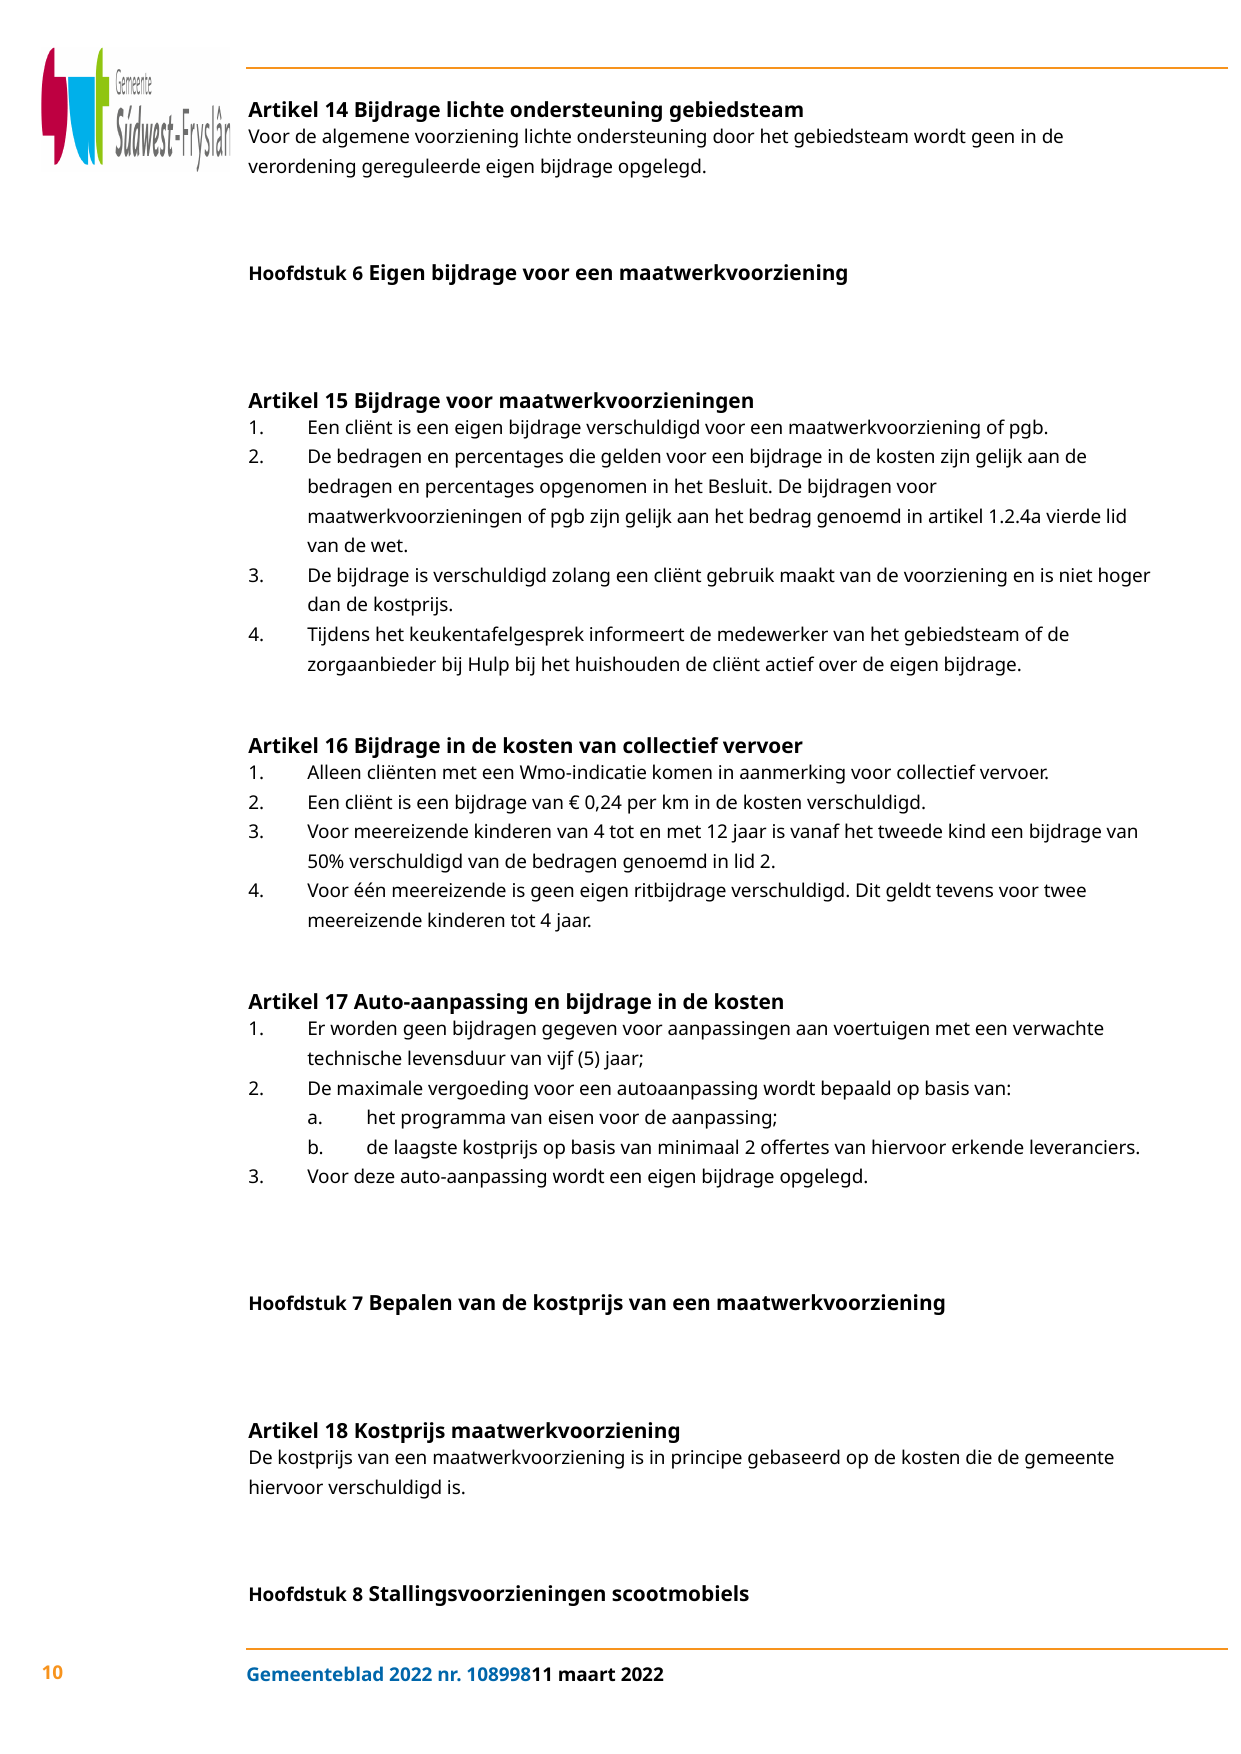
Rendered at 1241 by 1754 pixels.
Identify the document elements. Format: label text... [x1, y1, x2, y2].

text Hoofdstuk 7 Bepalen van de kostprijs van een maatwerkvoorziening [248, 1288, 1152, 1316]
list Alleen cliënten met een Wmo-indicatie komen in aanmerking voor collectief vervoer. [248, 759, 1152, 785]
list Een cliënt is een bijdrage van € 0,24 per km in de kosten verschuldigd. [248, 789, 1152, 814]
text Artikel 14 Bijdrage lichte ondersteuning gebiedsteam [248, 95, 1152, 123]
list Er worden geen bijdragen gegeven voor aanpassingen aan voertuigen met een verwachte technische levensduur van vijf (5) jaar; [248, 1016, 1152, 1071]
text Artikel 16 Bijdrage in de kosten van collectief vervoer [248, 731, 1152, 759]
list Voor één meereizende is geen eigen ritbijdrage verschuldigd. Dit geldt tevens voor twee meereizende kinderen tot 4 jaar. [248, 878, 1152, 933]
list het programma van eisen voor de aanpassing; [307, 1104, 1152, 1130]
list Voor meereizende kinderen van 4 tot en met 12 jaar is vanaf het tweede kind een bijdrage van 50% verschuldigd van de bedragen genoemd in lid 2. [248, 818, 1152, 874]
text Artikel 17 Auto-aanpassing en bijdrage in de kosten [248, 987, 1152, 1016]
list de laagste kostprijs op basis van minimaal 2 offertes van hiervoor erkende leveranciers. [307, 1134, 1152, 1160]
list De bijdrage is verschuldigd zolang een cliënt gebruik maakt van de voorziening en is niet hoger dan de kostprijs. [248, 562, 1152, 617]
text Hoofdstuk 8 Stallingsvoorzieningen scootmobiels [248, 1579, 1152, 1607]
list De maximale vergoeding voor een autoaanpassing wordt bepaald op basis van: [248, 1075, 1152, 1101]
text Artikel 15 Bijdrage voor maatwerkvoorzieningen [248, 386, 1152, 414]
text Voor de algemene voorziening lichte ondersteuning door het gebiedsteam wordt geen in de verordening gereguleerde eigen bijdrage opgelegd. [248, 123, 1152, 178]
text De kostprijs van een maatwerkvoorziening is in principe gebaseerd op de kosten die de gemeente hiervoor verschuldigd is. [248, 1444, 1152, 1500]
list Tijdens het keukentafelgesprek informeert de medewerker van het gebiedsteam of de zorgaanbieder bij Hulp bij het huishouden de cliënt actief over de eigen bijdrage. [248, 621, 1152, 677]
list Voor deze auto-aanpassing wordt een eigen bijdrage opgelegd. [248, 1163, 1152, 1189]
text Artikel 18 Kostprijs maatwerkvoorziening [248, 1416, 1152, 1444]
list Een cliënt is een eigen bijdrage verschuldigd voor een maatwerkvoorziening of pgb. [248, 414, 1152, 440]
picture [41, 47, 231, 172]
text Hoofdstuk 6 Eigen bijdrage voor een maatwerkvoorziening [248, 258, 1152, 286]
list De bedragen en percentages die gelden voor een bijdrage in de kosten zijn gelijk aan de bedragen en percentages opgenomen in het Besluit. De bijdragen voor maatwerkvoorzieningen of pgb zijn gelijk aan het bedrag genoemd in artikel 1.2.4a vierde lid van de wet. [248, 444, 1152, 558]
